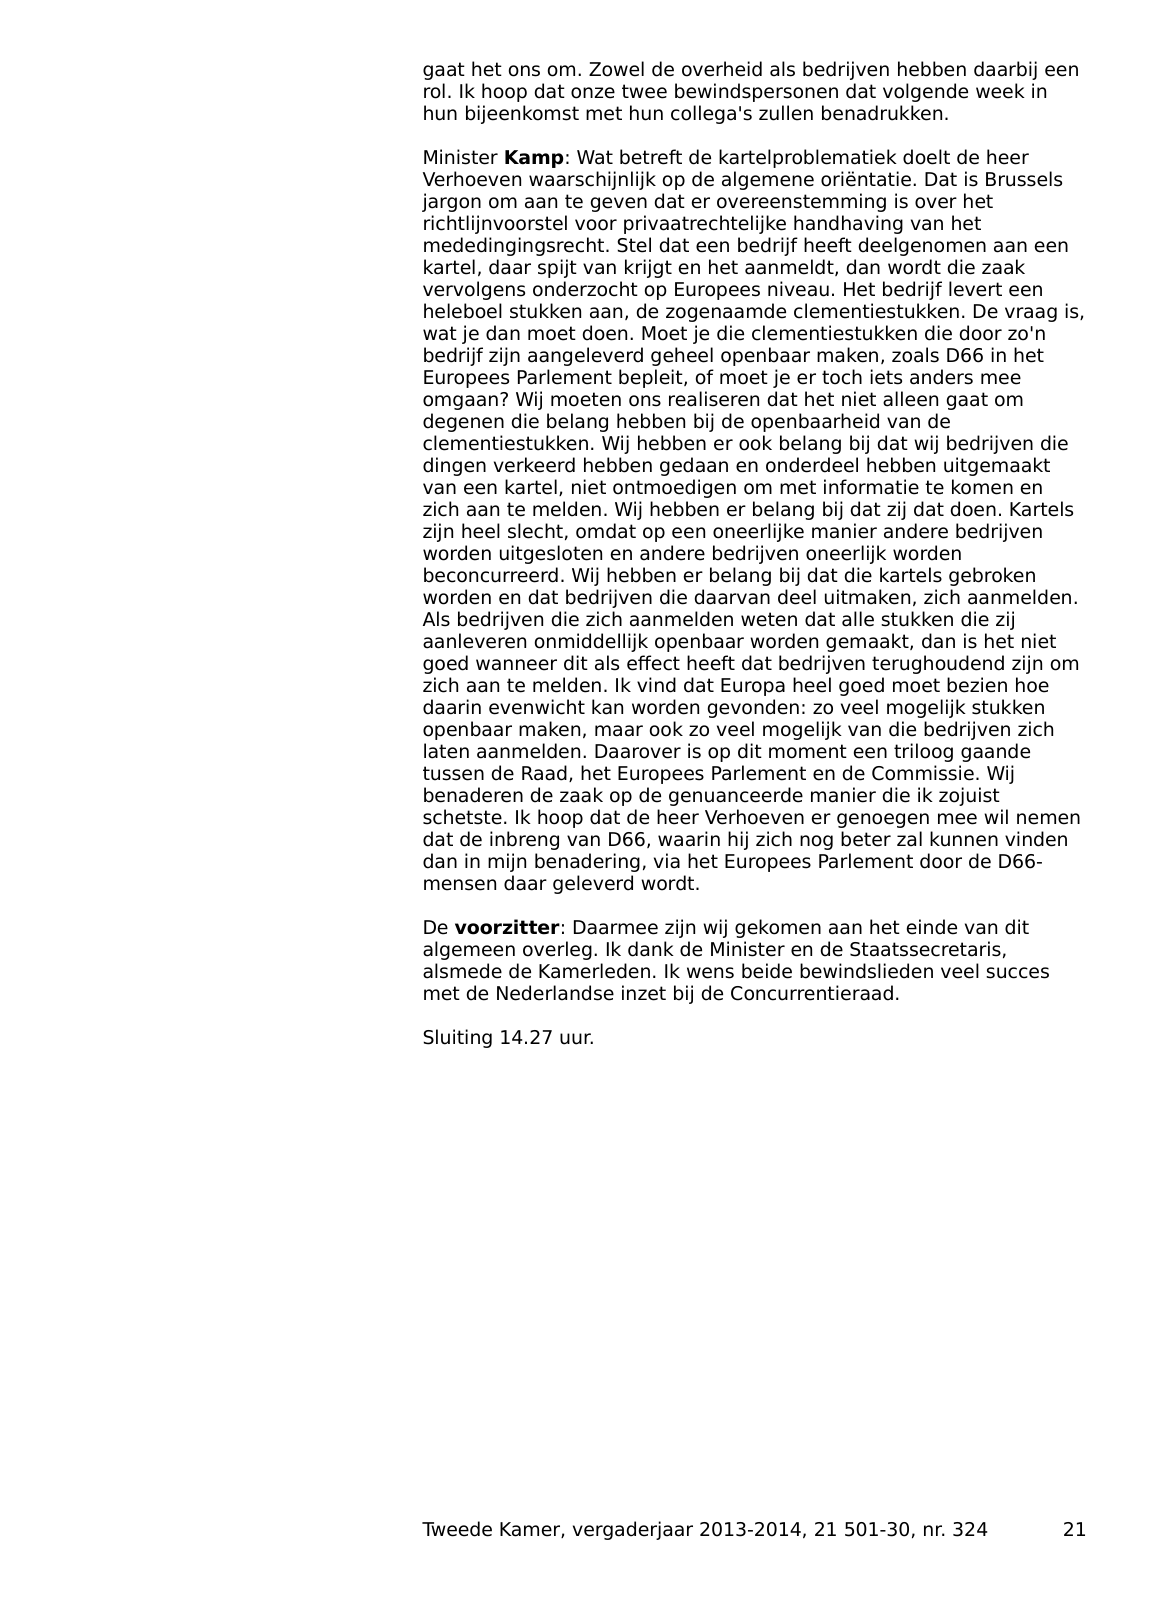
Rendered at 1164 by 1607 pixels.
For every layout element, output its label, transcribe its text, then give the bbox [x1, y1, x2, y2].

text Minister Kamp: Wat betreft de kartelproblematiek doelt de heer Verhoeven waarschijnlijk op de algemene oriëntatie. Dat is Brussels jargon om aan te geven dat er overeenstemming is over het richtlijnvoorstel voor privaatrechtelijke handhaving van het mededingingsrecht. Stel dat een bedrijf heeft deelgenomen aan een kartel, daar spijt van krijgt en het aanmeldt, dan wordt die zaak vervolgens onderzocht op Europees niveau. Het bedrijf levert een heleboel stukken aan, de zogenaamde clementiestukken. De vraag is, wat je dan moet doen. Moet je die clementiestukken die door zo'n bedrijf zijn aangeleverd geheel openbaar maken, zoals D66 in het Europees Parlement bepleit, of moet je er toch iets anders mee omgaan? Wij moeten ons realiseren dat het niet alleen gaat om degenen die belang hebben bij de openbaarheid van de clementiestukken. Wij hebben er ook belang bij dat wij bedrijven die dingen verkeerd hebben gedaan en onderdeel hebben uitgemaakt van een kartel, niet ontmoedigen om met informatie te komen en zich aan te melden. Wij hebben er belang bij dat zij dat doen. Kartels zijn heel slecht, omdat op een oneerlijke manier andere bedrijven worden uitgesloten en andere bedrijven oneerlijk worden beconcurreerd. Wij hebben er belang bij dat die kartels gebroken worden en dat bedrijven die daarvan deel uitmaken, zich aanmelden. Als bedrijven die zich aanmelden weten dat alle stukken die zij aanleveren onmiddellijk openbaar worden gemaakt, dan is het niet goed wanneer dit als effect heeft dat bedrijven terughoudend zijn om zich aan te melden. Ik vind dat Europa heel goed moet bezien hoe daarin evenwicht kan worden gevonden: zo veel mogelijk stukken openbaar maken, maar ook zo veel mogelijk van die bedrijven zich laten aanmelden. Daarover is op dit moment een triloog gaande tussen de Raad, het Europees Parlement en de Commissie. Wij benaderen de zaak op de genuanceerde manier die ik zojuist schetste. Ik hoop dat de heer Verhoeven er genoegen mee wil nemen dat de inbreng van D66, waarin hij zich nog beter zal kunnen vinden dan in mijn benadering, via het Europees Parlement door de D66-mensen daar geleverd wordt. [422, 147, 1087, 894]
text Sluiting 14.27 uur. [422, 1027, 1087, 1049]
text gaat het ons om. Zowel de overheid als bedrijven hebben daarbij een rol. Ik hoop dat onze twee bewindspersonen dat volgende week in hun bijeenkomst met hun collega's zullen benadrukken. [422, 59, 1087, 125]
text De voorzitter: Daarmee zijn wij gekomen aan het einde van dit algemeen overleg. Ik dank de Minister en de Staatssecretaris, alsmede de Kamerleden. Ik wens beide bewindslieden veel succes met de Nederlandse inzet bij de Concurrentieraad. [422, 917, 1087, 1004]
